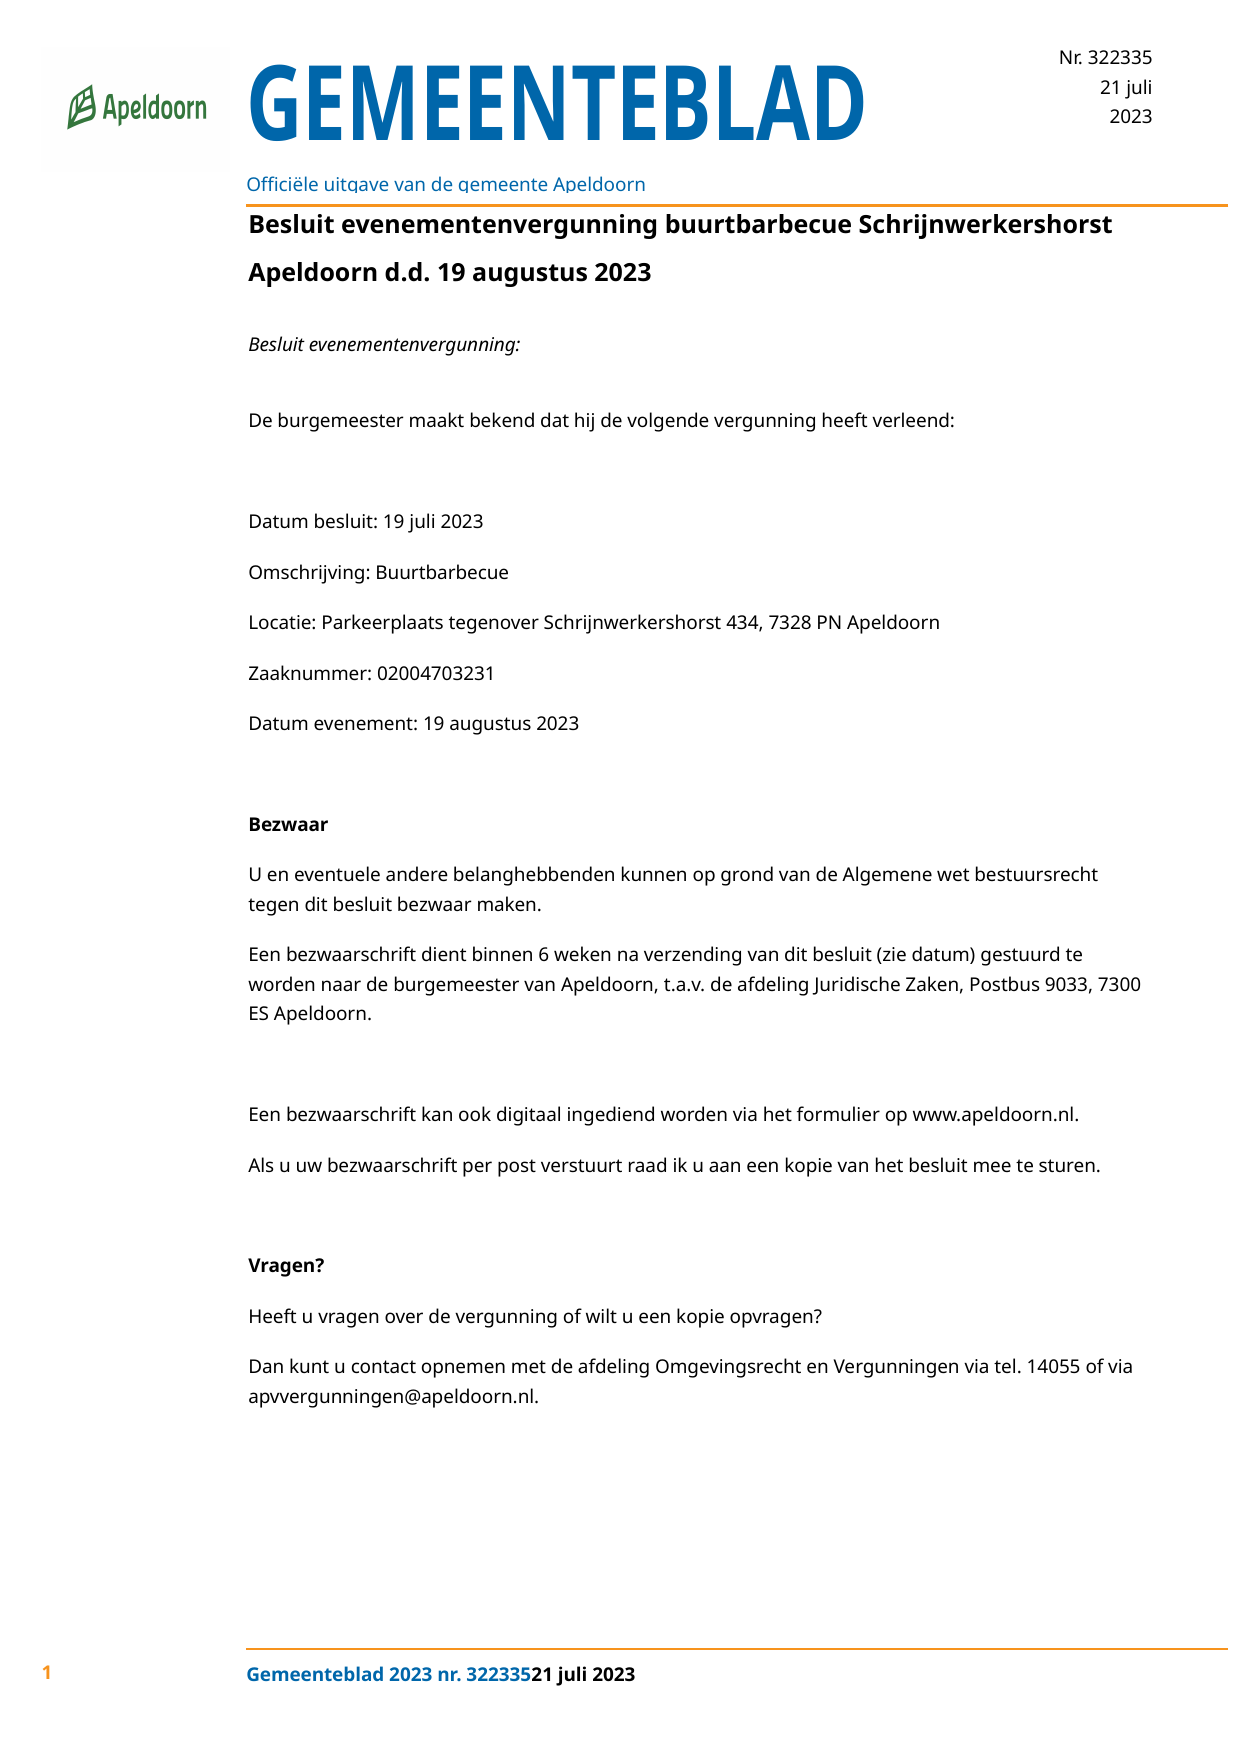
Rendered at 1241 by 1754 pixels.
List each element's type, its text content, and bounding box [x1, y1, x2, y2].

text U en eventuele andere belanghebbenden kunnen op grond van de Algemene wet bestuursrecht tegen dit besluit bezwaar maken. [248, 861, 1152, 917]
text Een bezwaarschrift dient binnen 6 weken na verzending van dit besluit (zie datum) gestuurd te worden naar de burgemeester van Apeldoorn, t.a.v. de afdeling Juridische Zaken, Postbus 9033, 7300 ES Apeldoorn. [248, 941, 1152, 1026]
text De burgemeester maakt bekend dat hij de volgende vergunning heeft verleend: [248, 408, 1152, 433]
text Dan kunt u contact opnemen met de afdeling Omgevingsrecht en Vergunningen via tel. 14055 of via apvvergunningen@apeldoorn.nl. [248, 1353, 1152, 1409]
text Bezwaar [248, 811, 1152, 837]
text Locatie: Parkeerplaats tegenover Schrijnwerkershorst 434, 7328 PN Apeldoorn [248, 609, 1152, 635]
text Besluit evenementenvergunning: [248, 331, 1152, 357]
picture [41, 47, 231, 172]
text Besluit evenementenvergunning buurtbarbecue Schrijnwerkershorst Apeldoorn d.d. 19 augustus 2023 [248, 207, 1152, 288]
text Datum evenement: 19 augustus 2023 [248, 710, 1152, 736]
text Vragen? [248, 1253, 1152, 1278]
text Heeft u vragen over de vergunning of wilt u een kopie opvragen? [248, 1303, 1152, 1329]
text Omschrijving: Buurtbarbecue [248, 559, 1152, 584]
text Een bezwaarschrift kan ook digitaal ingediend worden via het formulier op www.apeldoorn.nl. [248, 1101, 1152, 1127]
text Zaaknummer: 02004703231 [248, 660, 1152, 685]
text Datum besluit: 19 juli 2023 [248, 508, 1152, 534]
text Als u uw bezwaarschrift per post verstuurt raad ik u aan een kopie van het besluit mee te sturen. [248, 1152, 1152, 1177]
